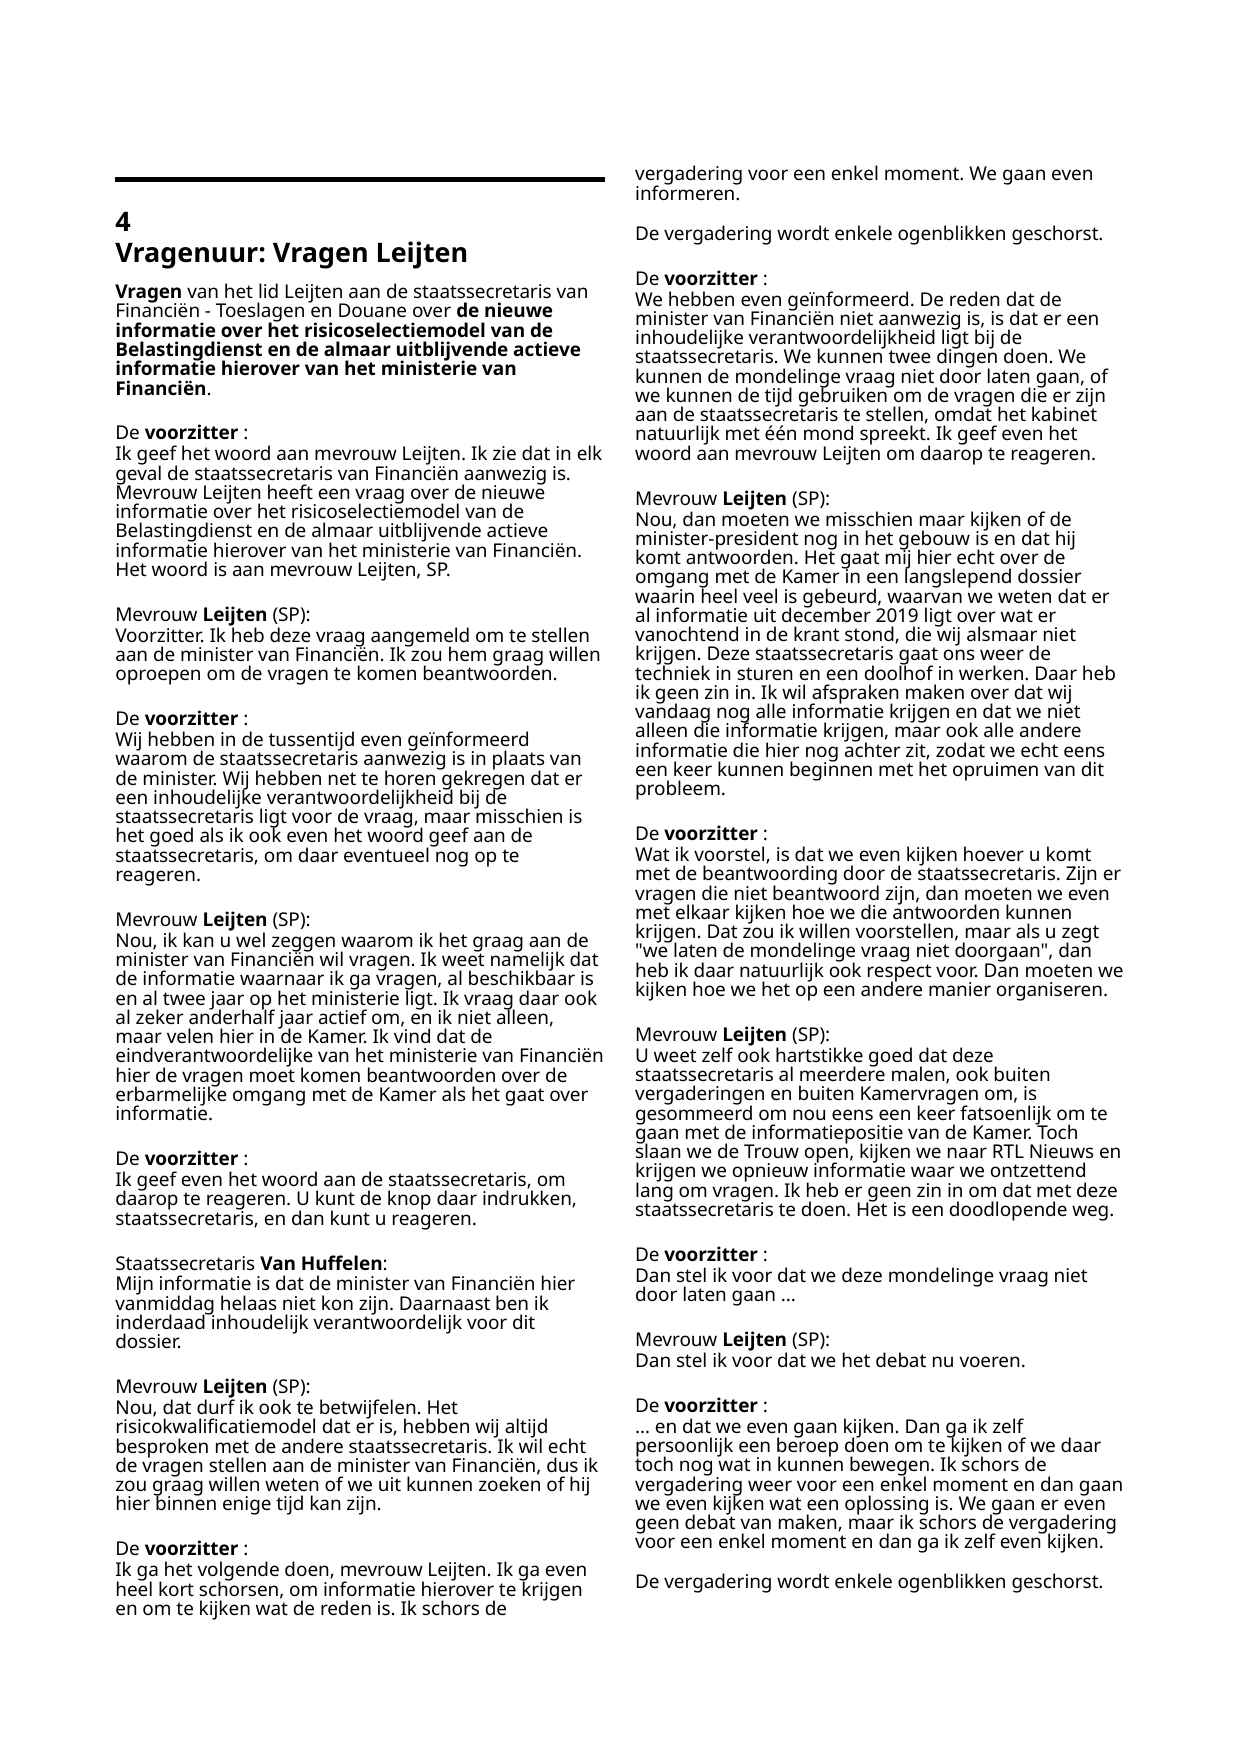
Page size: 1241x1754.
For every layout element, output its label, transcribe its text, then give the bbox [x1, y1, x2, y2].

text Ik ga het volgende doen, mevrouw Leijten. Ik ga even heel kort schorsen, om informatie hierover te krijgen en om te kijken wat de reden is. Ik schors de [115, 1561, 605, 1619]
text De voorzitter : [635, 1241, 1125, 1267]
text Voorzitter. Ik heb deze vraag aangemeld om te stellen aan de minister van Financiën. Ik zou hem graag willen oproepen om de vragen te komen beantwoorden. [115, 627, 605, 684]
text Vragen van het lid Leijten aan de staatssecretaris van Financiën - Toeslagen en Douane over de nieuwe informatie over het risicoselectiemodel van de Belastingdienst en de almaar uitblijvende actieve informatie hierover van het ministerie van Financiën. [115, 283, 605, 399]
text De vergadering wordt enkele ogenblikken geschorst. [635, 225, 1125, 244]
text Mevrouw Leijten (SP): [635, 1326, 1125, 1352]
text De voorzitter : [635, 265, 1125, 291]
text De voorzitter : [115, 1145, 605, 1171]
text Mevrouw Leijten (SP): [115, 906, 605, 932]
text We hebben even geïnformeerd. De reden dat de minister van Financiën niet aanwezig is, is dat er een inhoudelijke verantwoordelijkheid ligt bij de staatssecretaris. We kunnen twee dingen doen. We kunnen de mondelinge vraag niet door laten gaan, of we kunnen de tijd gebruiken om de vragen die er zijn aan de staatssecretaris te stellen, omdat het kabinet natuurlijk met één mond spreekt. Ik geef even het woord aan mevrouw Leijten om daarop te reageren. [635, 291, 1125, 464]
text Mevrouw Leijten (SP): [115, 1373, 605, 1399]
text U weet zelf ook hartstikke goed dat deze staatssecretaris al meerdere malen, ook buiten vergaderingen en buiten Kamervragen om, is gesommeerd om nou eens een keer fatsoenlijk om te gaan met de informatiepositie van de Kamer. Toch slaan we de Trouw open, kijken we naar RTL Nieuws en krijgen we opnieuw informatie waar we ontzettend lang om vragen. Ik heb er geen zin in om dat met deze staatssecretaris te doen. Het is een doodlopende weg. [635, 1047, 1125, 1220]
text Staatssecretaris Van Huffelen: [115, 1250, 605, 1275]
text Vragenuur: Vragen Leijten [115, 239, 605, 283]
text Nou, dan moeten we misschien maar kijken of de minister-president nog in het gebouw is en dat hij komt antwoorden. Het gaat mij hier echt over de omgang met de Kamer in een langslepend dossier waarin heel veel is gebeurd, waarvan we weten dat er al informatie uit december 2019 ligt over wat er vanochtend in de krant stond, die wij alsmaar niet krijgen. Deze staatssecretaris gaat ons weer de techniek in sturen en een doolhof in werken. Daar heb ik geen zin in. Ik wil afspraken maken over dat wij vandaag nog alle informatie krijgen en dat we niet alleen die informatie krijgen, maar ook alle andere informatie die hier nog achter zit, zodat we echt eens een keer kunnen beginnen met het opruimen van dit probleem. [635, 511, 1125, 799]
text … en dat we even gaan kijken. Dan ga ik zelf persoonlijk een beroep doen om te kijken of we daar toch nog wat in kunnen bewegen. Ik schors de vergadering weer voor een enkel moment en dan gaan we even kijken wat een oplossing is. We gaan er even geen debat van maken, maar ik schors de vergadering voor een enkel moment en dan ga ik zelf even kijken. [635, 1418, 1125, 1553]
text Dan stel ik voor dat we deze mondelinge vraag niet door laten gaan ... [635, 1267, 1125, 1305]
text Ik geef even het woord aan de staatssecretaris, om daarop te reageren. U kunt de knop daar indrukken, staatssecretaris, en dan kunt u reageren. [115, 1171, 605, 1229]
text 4 [115, 203, 605, 239]
text Wat ik voorstel, is dat we even kijken hoever u komt met de beantwoording door de staatssecretaris. Zijn er vragen die niet beantwoord zijn, dan moeten we even met elkaar kijken hoe we die antwoorden kunnen krijgen. Dat zou ik willen voorstellen, maar als u zegt "we laten de mondelinge vraag niet doorgaan", dan heb ik daar natuurlijk ook respect voor. Dan moeten we kijken hoe we het op een andere manier organiseren. [635, 846, 1125, 1000]
text Wij hebben in de tussentijd even geïnformeerd waarom de staatssecretaris aanwezig is in plaats van de minister. Wij hebben net te horen gekregen dat er een inhoudelijke verantwoordelijkheid bij de staatssecretaris ligt voor de vraag, maar misschien is het goed als ik ook even het woord geef aan de staatssecretaris, om daar eventueel nog op te reageren. [115, 731, 605, 885]
text De voorzitter : [115, 705, 605, 731]
text Mijn informatie is dat de minister van Financiën hier vanmiddag helaas niet kon zijn. Daarnaast ben ik inderdaad inhoudelijk verantwoordelijk voor dit dossier. [115, 1275, 605, 1352]
text De voorzitter : [635, 820, 1125, 846]
text De voorzitter : [115, 419, 605, 445]
text De voorzitter : [635, 1392, 1125, 1418]
text vergadering voor een enkel moment. We gaan even informeren. [635, 165, 1125, 204]
text Nou, dat durf ik ook te betwijfelen. Het risicokwalificatiemodel dat er is, hebben wij altijd besproken met de andere staatssecretaris. Ik wil echt de vragen stellen aan de minister van Financiën, dus ik zou graag willen weten of we uit kunnen zoeken of hij hier binnen enige tijd kan zijn. [115, 1399, 605, 1515]
text Nou, ik kan u wel zeggen waarom ik het graag aan de minister van Financiën wil vragen. Ik weet namelijk dat de informatie waarnaar ik ga vragen, al beschikbaar is en al twee jaar op het ministerie ligt. Ik vraag daar ook al zeker anderhalf jaar actief om, en ik niet alleen, maar velen hier in de Kamer. Ik vind dat de eindverantwoordelijke van het ministerie van Financiën hier de vragen moet komen beantwoorden over de erbarmelijke omgang met de Kamer als het gaat over informatie. [115, 932, 605, 1124]
text De vergadering wordt enkele ogenblikken geschorst. [635, 1573, 1125, 1593]
text Mevrouw Leijten (SP): [115, 601, 605, 627]
text Dan stel ik voor dat we het debat nu voeren. [635, 1352, 1125, 1371]
text De voorzitter : [115, 1536, 605, 1561]
text Ik geef het woord aan mevrouw Leijten. Ik zie dat in elk geval de staatssecretaris van Financiën aanwezig is. Mevrouw Leijten heeft een vraag over de nieuwe informatie over het risicoselectiemodel van de Belastingdienst en de almaar uitblijvende actieve informatie hierover van het ministerie van Financiën. Het woord is aan mevrouw Leijten, SP. [115, 445, 605, 580]
text Mevrouw Leijten (SP): [635, 485, 1125, 511]
text Mevrouw Leijten (SP): [635, 1021, 1125, 1047]
